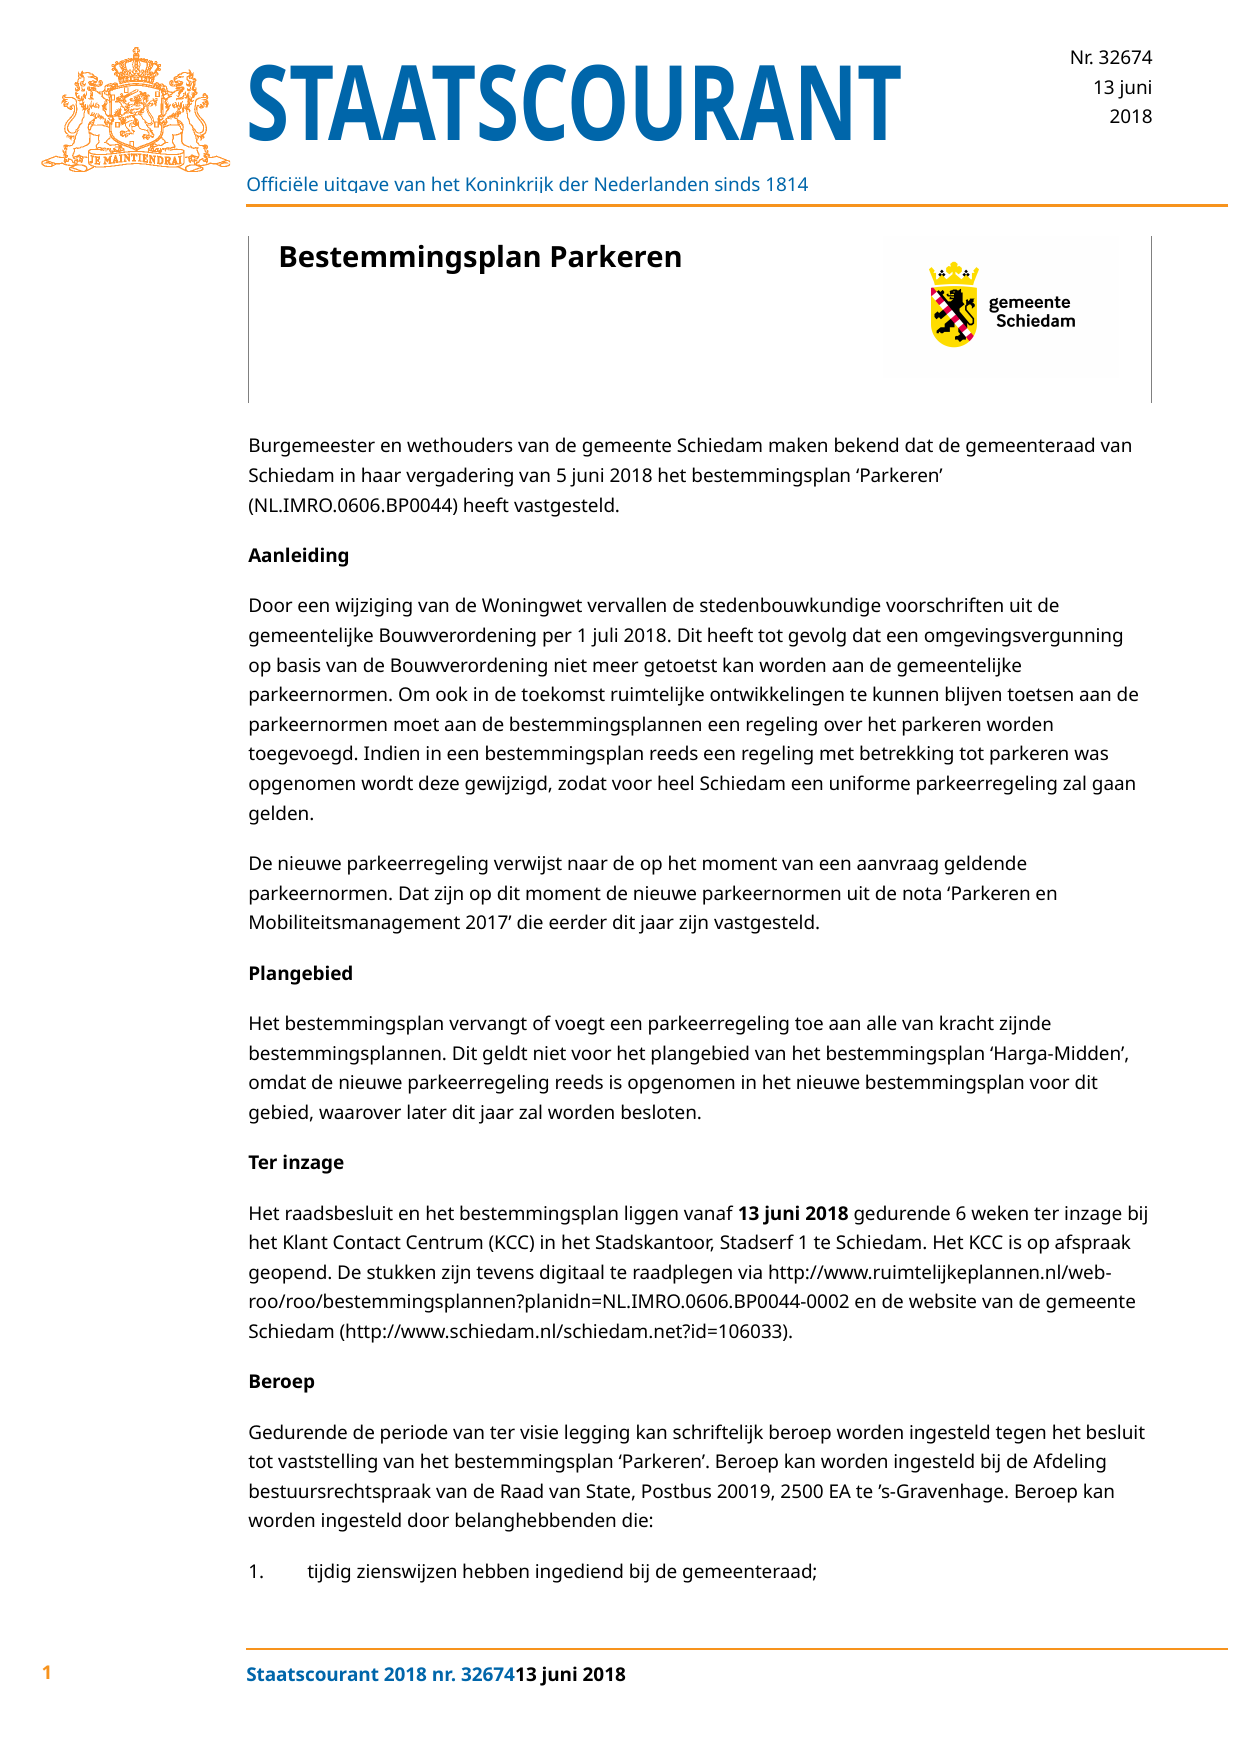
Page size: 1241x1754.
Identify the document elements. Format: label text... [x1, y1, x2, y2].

text Ter inzage [248, 1149, 1152, 1175]
table_header Bestemmingsplan Parkeren [249, 236, 850, 403]
table_header [1119, 236, 1151, 377]
list tijdig zienswijzen hebben ingediend bij de gemeenteraad; [248, 1558, 1152, 1584]
text De nieuwe parkeerregeling verwijst naar de op het moment van een aanvraag geldende parkeernormen. Dat zijn op dit moment de nieuwe parkeernormen uit de nota ‘Parkeren en Mobiliteitsmanagement 2017’ die eerder dit jaar zijn vastgesteld. [248, 850, 1152, 935]
picture [882, 236, 1119, 378]
text Burgemeester en wethouders van de gemeente Schiedam maken bekend dat de gemeenteraad van Schiedam in haar vergadering van 5 juni 2018 het bestemmingsplan ‘Parkeren’ (NL.IMRO.0606.BP0044) heeft vastgesteld. [248, 433, 1152, 517]
text Het raadsbesluit en het bestemmingsplan liggen vanaf 13 juni 2018 gedurende 6 weken ter inzage bij het Klant Contact Centrum (KCC) in het Stadskantoor, Stadserf 1 te Schiedam. Het KCC is op afspraak geopend. De stukken zijn tevens digitaal te raadplegen via http://www.ruimtelijkeplannen.nl/web-roo/roo/bestemmingsplannen?planidn=NL.IMRO.0606.BP0044-0002 en de website van de gemeente Schiedam (http://www.schiedam.nl/schiedam.net?id=106033). [248, 1200, 1152, 1344]
text Door een wijziging van de Woningwet vervallen de stedenbouwkundige voorschriften uit de gemeentelijke Bouwverordening per 1 juli 2018. Dit heeft tot gevolg dat een omgevingsvergunning op basis van de Bouwverordening niet meer getoetst kan worden aan de gemeentelijke parkeernormen. Om ook in de toekomst ruimtelijke ontwikkelingen te kunnen blijven toetsen aan de parkeernormen moet aan de bestemmingsplannen een regeling over het parkeren worden toegevoegd. Indien in een bestemmingsplan reeds een regeling met betrekking tot parkeren was opgenomen wordt deze gewijzigd, zodat voor heel Schiedam een uniforme parkeerregeling zal gaan gelden. [248, 593, 1152, 825]
table_header [850, 378, 1151, 403]
text Beroep [248, 1368, 1152, 1394]
text Aanleiding [248, 542, 1152, 568]
picture [41, 47, 231, 172]
text Het bestemmingsplan vervangt of voegt een parkeerregeling toe aan alle van kracht zijnde bestemmingsplannen. Dit geldt niet voor het plangebied van het bestemmingsplan ‘Harga-Midden’, omdat de nieuwe parkeerregeling reeds is opgenomen in het nieuwe bestemmingsplan voor dit gebied, waarover later dit jaar zal worden besloten. [248, 1010, 1152, 1124]
text Gedurende de periode van ter visie legging kan schriftelijk beroep worden ingesteld tegen het besluit tot vaststelling van het bestemmingsplan ‘Parkeren’. Beroep kan worden ingesteld bij de Afdeling bestuursrechtspraak van de Raad van State, Postbus 20019, 2500 EA te ’s-Gravenhage. Beroep kan worden ingesteld door belanghebbenden die: [248, 1419, 1152, 1533]
text Plangebied [248, 960, 1152, 985]
table_header [850, 236, 882, 377]
